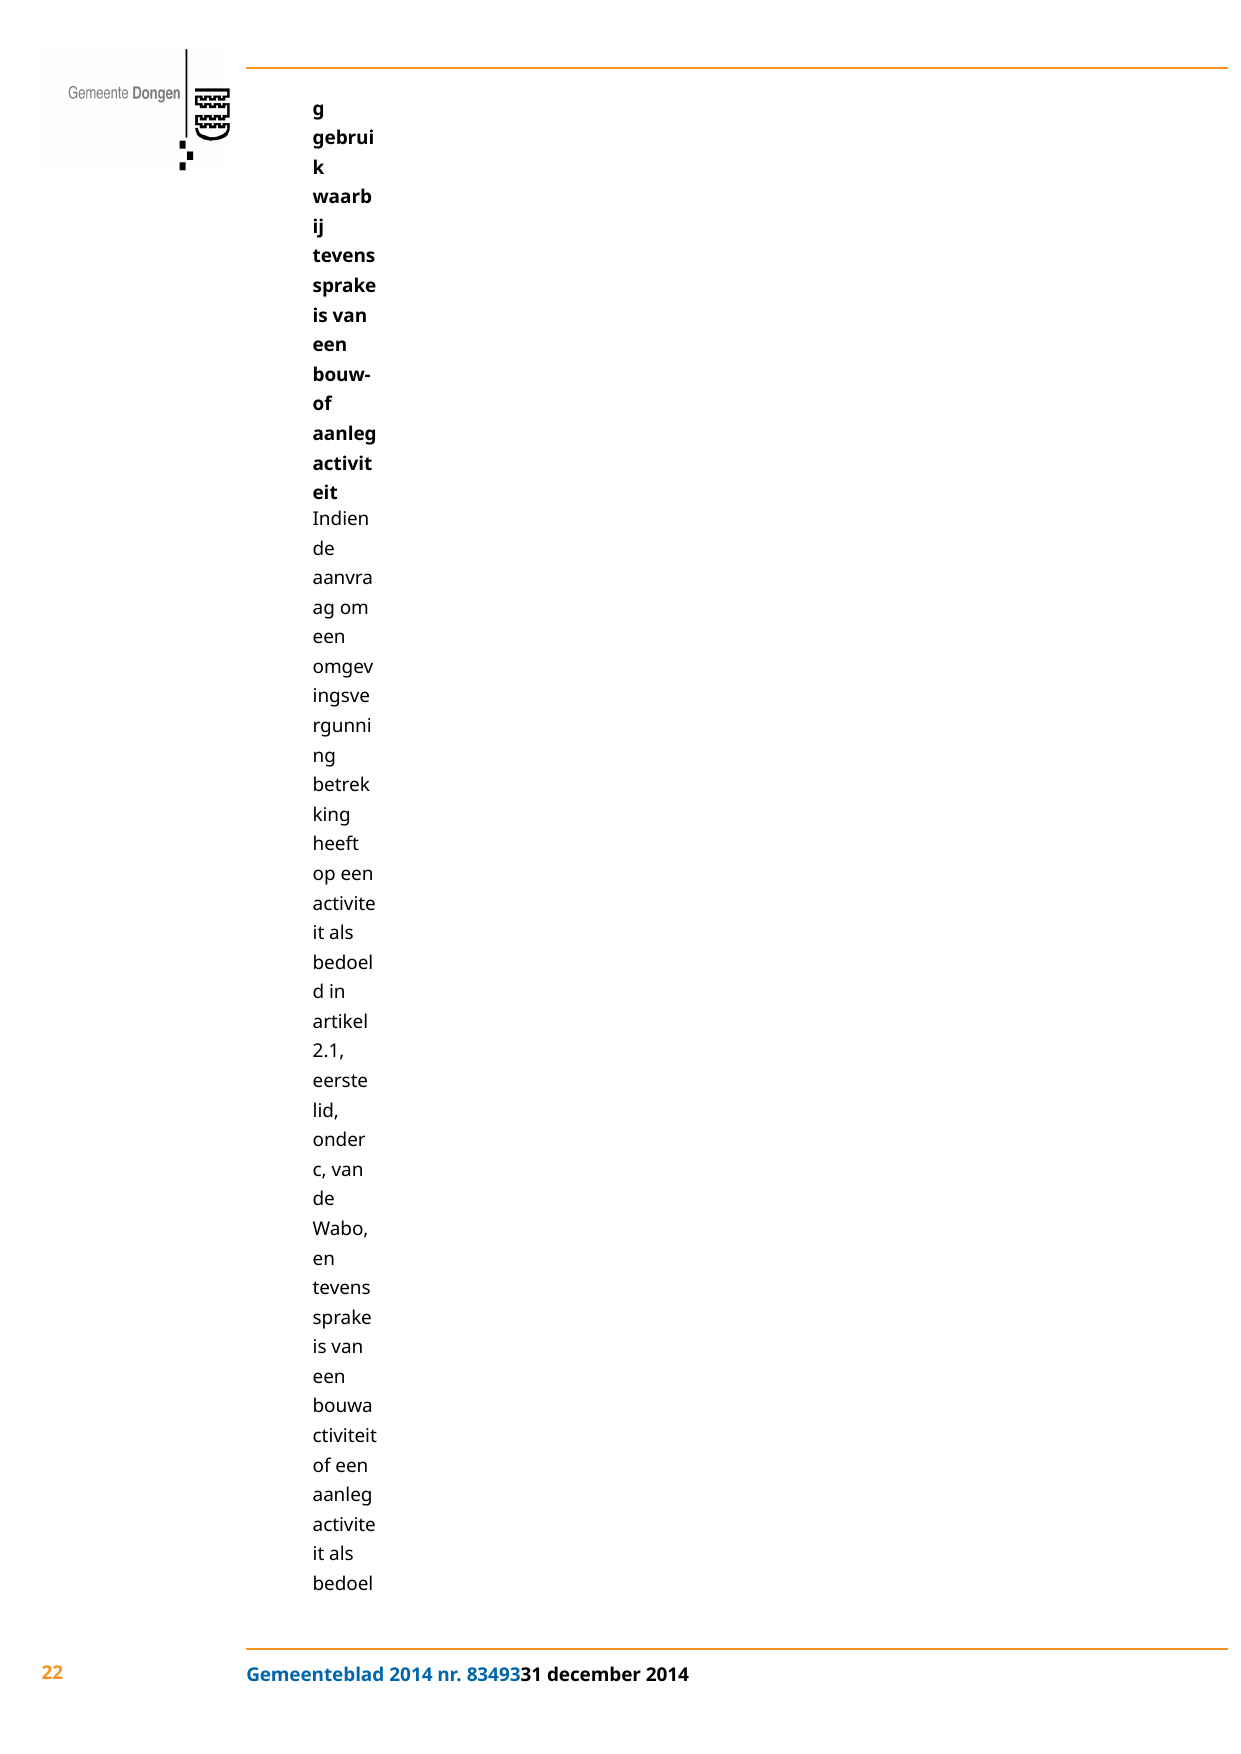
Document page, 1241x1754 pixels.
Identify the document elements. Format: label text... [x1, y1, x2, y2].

table_cell [442, 505, 506, 1596]
table_cell [442, 95, 506, 505]
table_cell [377, 95, 442, 505]
table_cell [248, 505, 312, 1596]
table_cell g gebruik waarbij tevens sprake is van een bouw- of aanlegactiviteit [313, 95, 377, 505]
table_cell [248, 95, 312, 505]
table_cell [377, 505, 442, 1596]
table_cell Indien de aanvraag om een omgevingsvergunning betrekking heeft op een activiteit als bedoeld in artikel 2.1, eerste lid, onder c, van de Wabo, en tevens sprake is van een bouwactiviteit of een aanlegactiviteit als bedoel [313, 505, 377, 1596]
picture [41, 47, 231, 172]
